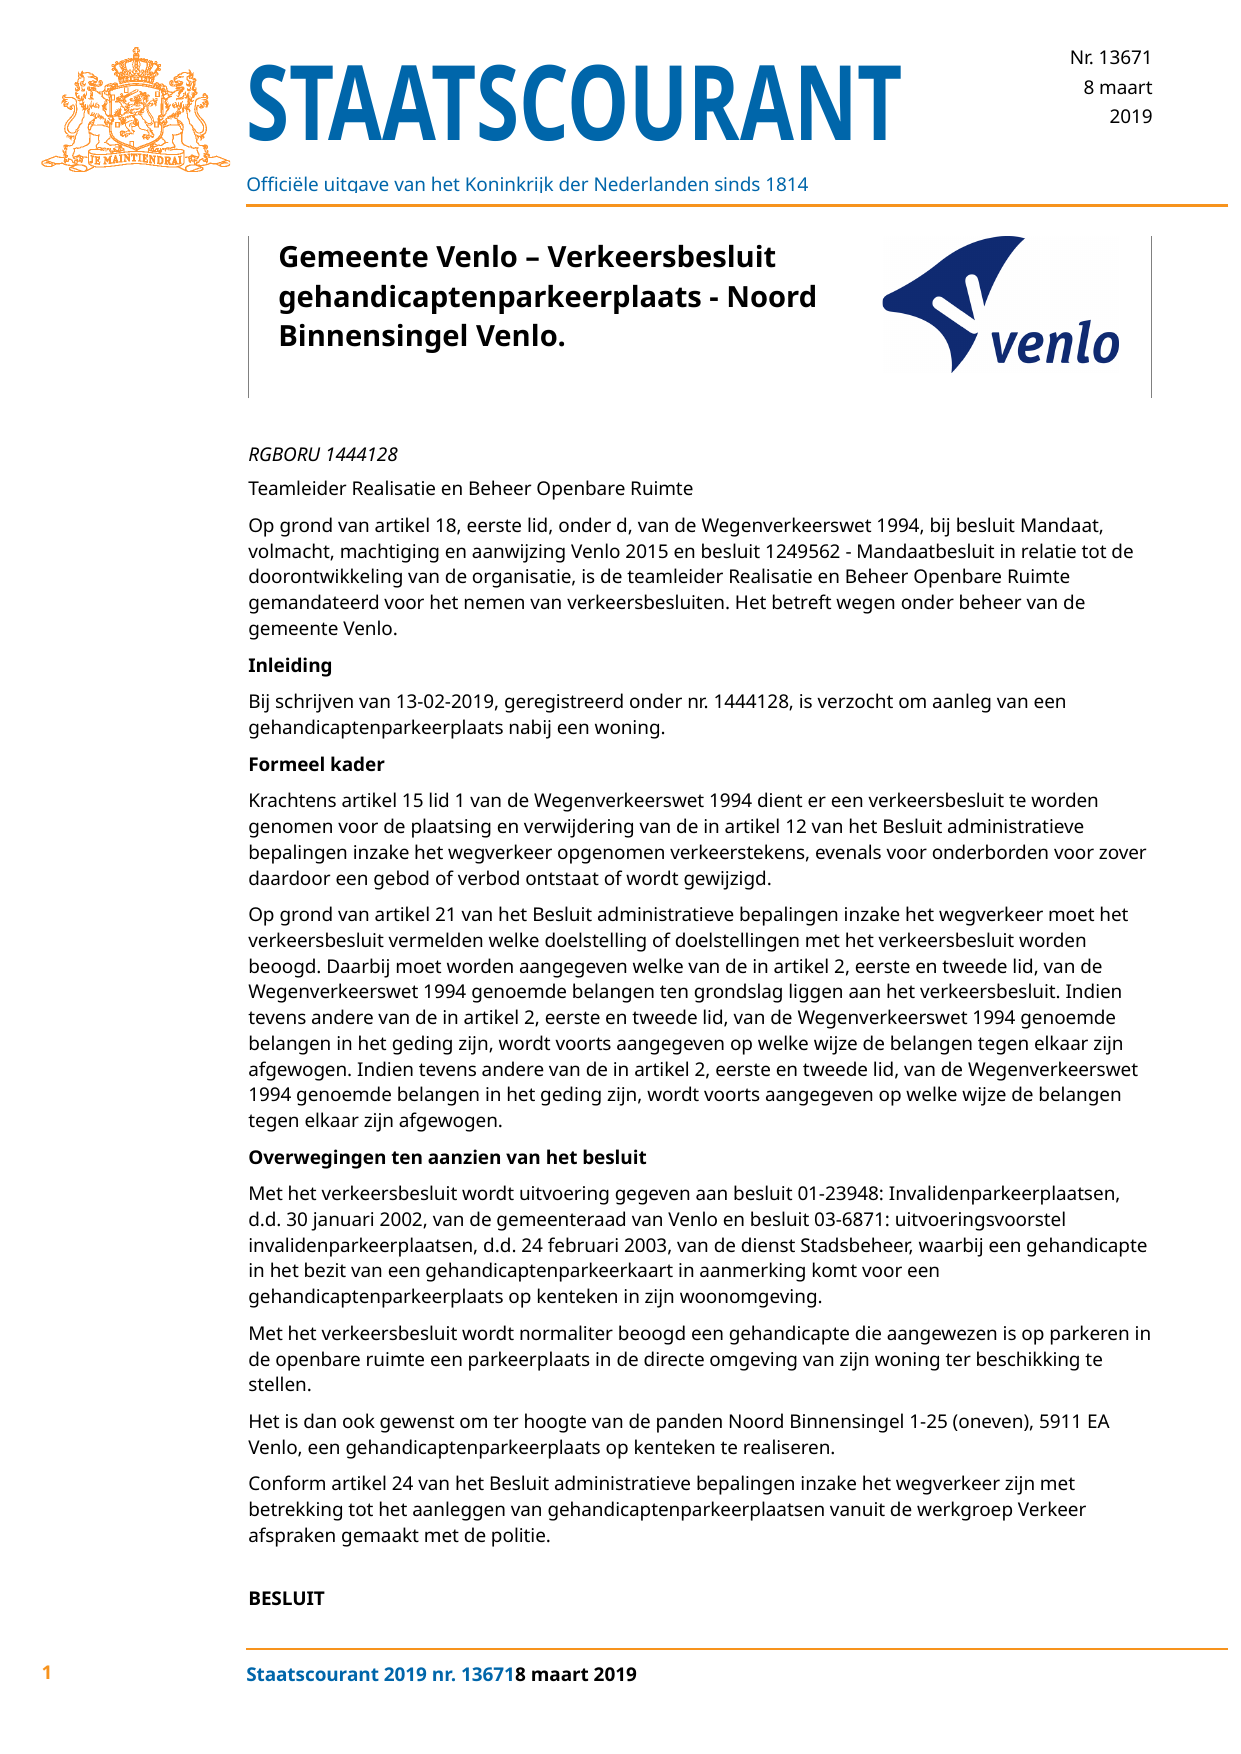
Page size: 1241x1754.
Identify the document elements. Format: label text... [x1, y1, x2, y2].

table_header [850, 236, 1151, 398]
picture [882, 236, 1119, 373]
text RGBORU 1444128 [248, 441, 1152, 467]
text Formeel kader [248, 751, 1152, 777]
text Conform artikel 24 van het Besluit administratieve bepalingen inzake het wegverkeer zijn met betrekking tot het aanleggen van gehandicaptenparkeerplaatsen vanuit de werkgroep Verkeer afspraken gemaakt met de politie. [248, 1471, 1152, 1548]
text Krachtens artikel 15 lid 1 van de Wegenverkeerswet 1994 dient er een verkeersbesluit te worden genomen voor de plaatsing en verwijdering van de in artikel 12 van het Besluit administratieve bepalingen inzake het wegverkeer opgenomen verkeerstekens, evenals voor onderborden voor zover daardoor een gebod of verbod ontstaat of wordt gewijzigd. [248, 787, 1152, 890]
text Inleiding [248, 652, 1152, 677]
text Op grond van artikel 18, eerste lid, onder d, van de Wegenverkeerswet 1994, bij besluit Mandaat, volmacht, machtiging en aanwijzing Venlo 2015 en besluit 1249562 - Mandaatbesluit in relatie tot de doorontwikkeling van de organisatie, is de teamleider Realisatie en Beheer Openbare Ruimte gemandateerd voor het nemen van verkeersbesluiten. Het betreft wegen onder beheer van de gemeente Venlo. [248, 512, 1152, 641]
text Het is dan ook gewenst om ter hoogte van de panden Noord Binnensingel 1-25 (oneven), 5911 EA Venlo, een gehandicaptenparkeerplaats op kenteken te realiseren. [248, 1408, 1152, 1460]
picture [41, 47, 231, 172]
text BESLUIT [248, 1585, 1152, 1611]
text Op grond van artikel 21 van het Besluit administratieve bepalingen inzake het wegverkeer moet het verkeersbesluit vermelden welke doelstelling of doelstellingen met het verkeersbesluit worden beoogd. Daarbij moet worden aangegeven welke van de in artikel 2, eerste en tweede lid, van de Wegenverkeerswet 1994 genoemde belangen ten grondslag liggen aan het verkeersbesluit. Indien tevens andere van de in artikel 2, eerste en tweede lid, van de Wegenverkeerswet 1994 genoemde belangen in het geding zijn, wordt voorts aangegeven op welke wijze de belangen tegen elkaar zijn afgewogen. Indien tevens andere van de in artikel 2, eerste en tweede lid, van de Wegenverkeerswet 1994 genoemde belangen in het geding zijn, wordt voorts aangegeven op welke wijze de belangen tegen elkaar zijn afgewogen. [248, 901, 1152, 1133]
text Teamleider Realisatie en Beheer Openbare Ruimte [248, 476, 1152, 501]
text Met het verkeersbesluit wordt uitvoering gegeven aan besluit 01-23948: Invalidenparkeerplaatsen, d.d. 30 januari 2002, van de gemeenteraad van Venlo en besluit 03-6871: uitvoeringsvoorstel invalidenparkeerplaatsen, d.d. 24 februari 2003, van de dienst Stadsbeheer, waarbij een gehandicapte in het bezit van een gehandicaptenparkeerkaart in aanmerking komt voor een gehandicaptenparkeerplaats op kenteken in zijn woonomgeving. [248, 1181, 1152, 1309]
table_header Gemeente Venlo – Verkeersbesluit gehandicaptenparkeerplaats - Noord Binnensingel Venlo. [249, 236, 850, 398]
text Met het verkeersbesluit wordt normaliter beoogd een gehandicapte die aangewezen is op parkeren in de openbare ruimte een parkeerplaats in de directe omgeving van zijn woning ter beschikking te stellen. [248, 1320, 1152, 1397]
text Bij schrijven van 13-02-2019, geregistreerd onder nr. 1444128, is verzocht om aanleg van een gehandicaptenparkeerplaats nabij een woning. [248, 688, 1152, 740]
text Overwegingen ten aanzien van het besluit [248, 1144, 1152, 1169]
